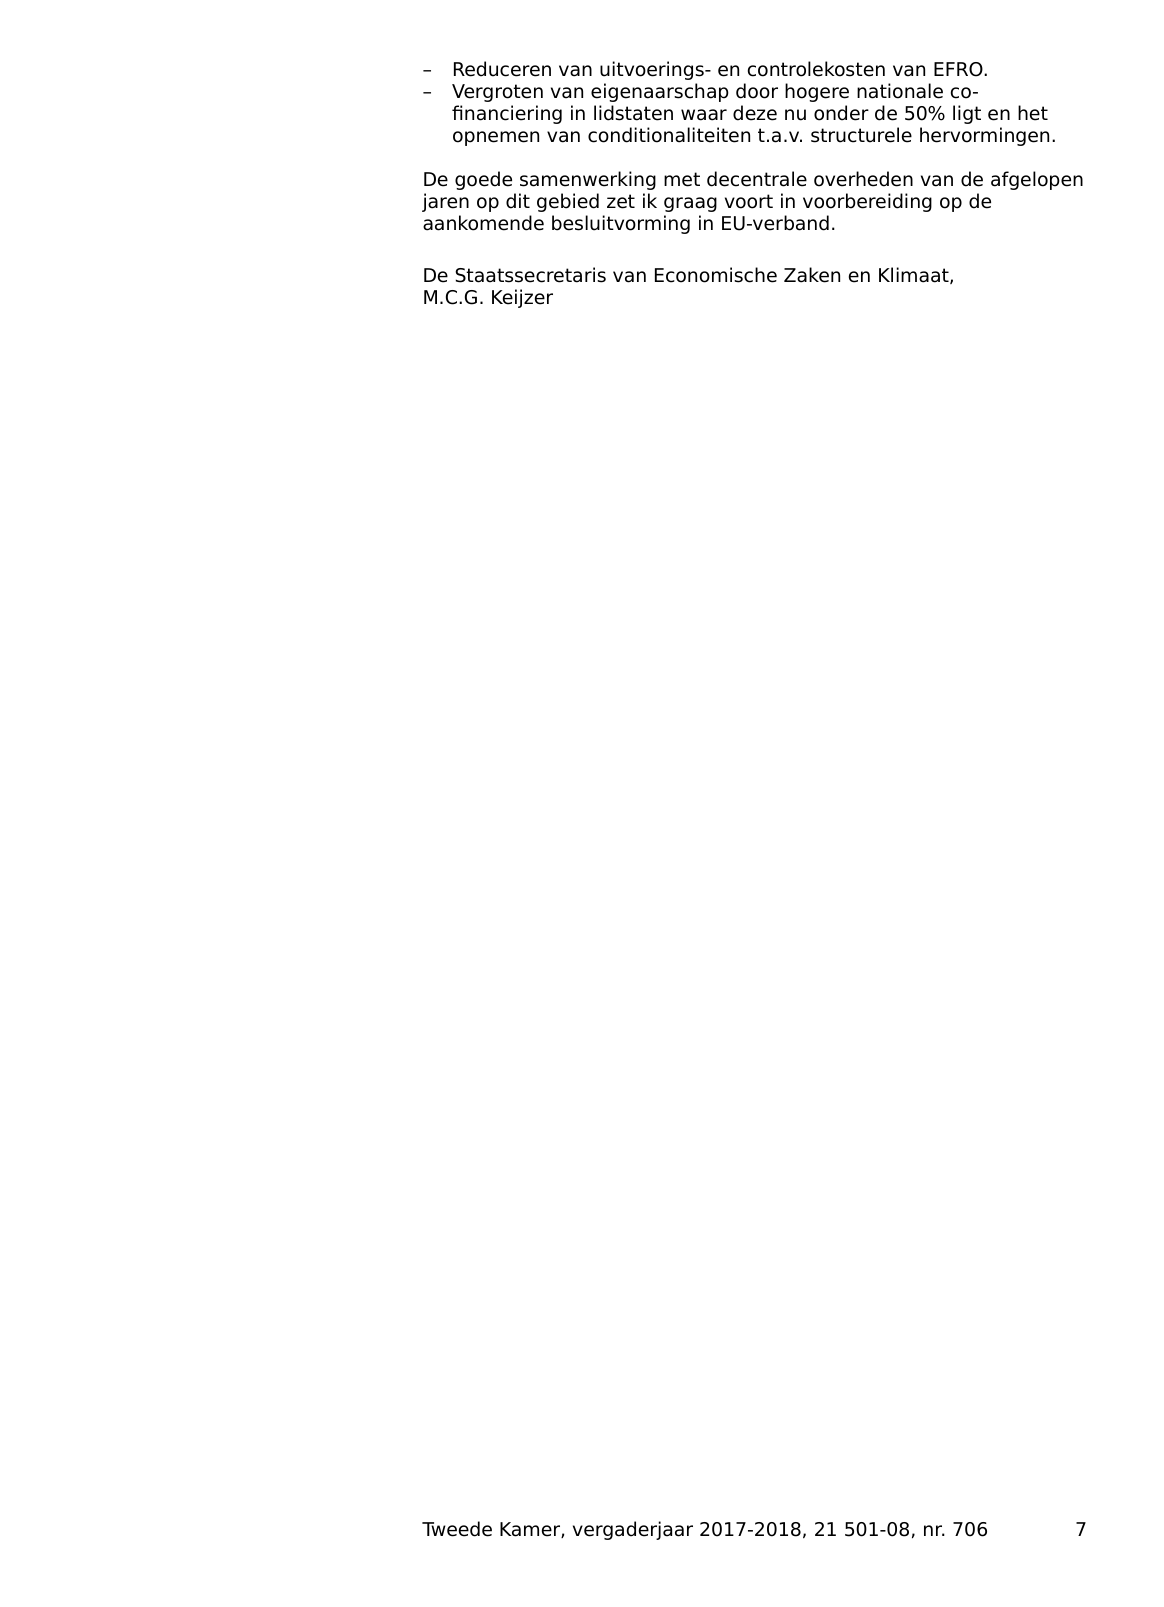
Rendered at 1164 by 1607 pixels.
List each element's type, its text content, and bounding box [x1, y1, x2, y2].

text De goede samenwerking met decentrale overheden van de afgelopen jaren op dit gebied zet ik graag voort in voorbereiding op de aankomende besluitvorming in EU-verband. [422, 169, 1087, 235]
text – Reduceren van uitvoerings- en controlekosten van EFRO. [422, 59, 1087, 81]
text De Staatssecretaris van Economische Zaken en Klimaat, M.C.G. Keijzer [422, 265, 1087, 309]
text – Vergroten van eigenaarschap door hogere nationale co-financiering in lidstaten waar deze nu onder de 50% ligt en het opnemen van conditionaliteiten t.a.v. structurele hervormingen. [422, 81, 1087, 147]
